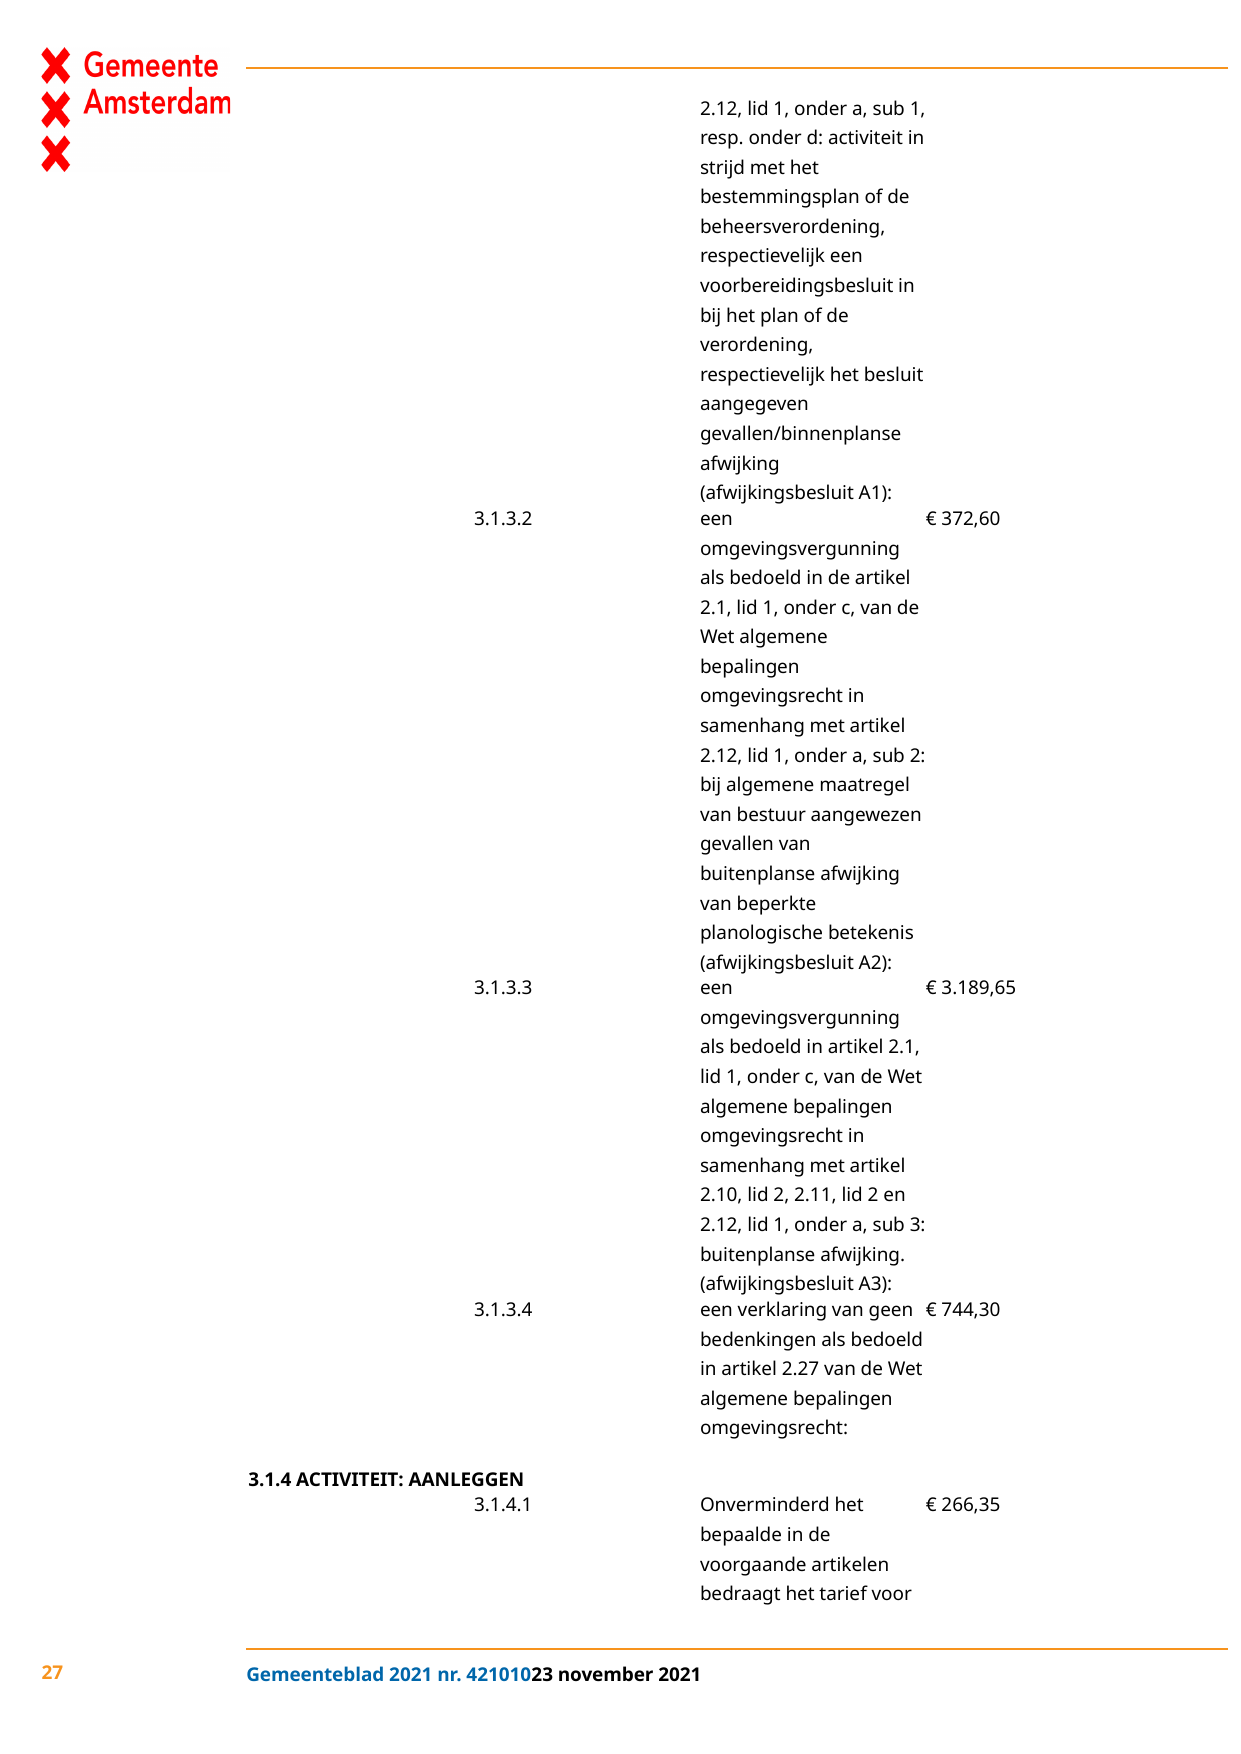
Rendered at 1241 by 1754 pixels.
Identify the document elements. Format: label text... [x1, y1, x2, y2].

table_cell [248, 1492, 474, 1606]
table_cell [248, 1296, 474, 1440]
table_cell € 3.189,65 [926, 975, 1152, 1296]
table_cell € 744,30 [926, 1296, 1152, 1440]
table_cell een verklaring van geen bedenkingen als bedoeld in artikel 2.27 van de Wet algemene bepalingen omgevingsrecht: [700, 1296, 926, 1440]
table_cell 3.1.3.2 [474, 505, 700, 974]
table_cell 3.1.4.1 [474, 1492, 700, 1606]
table_cell [700, 1440, 926, 1466]
table_cell € 266,35 [926, 1492, 1152, 1606]
table_cell [248, 1440, 474, 1466]
table_cell € 372,60 [926, 505, 1152, 974]
table_cell [248, 505, 474, 974]
table_cell [926, 1466, 1152, 1492]
table_cell [248, 95, 474, 505]
table_cell 2.12, lid 1, onder a, sub 1, resp. onder d: activiteit in strijd met het bestemmingsplan of de beheersverordening, respectievelijk een voorbereidingsbesluit in bij het plan of de verordening, respectievelijk het besluit aangegeven gevallen/binnenplanse afwijking (afwijkingsbesluit A1): [700, 95, 926, 505]
table_cell een omgevingsvergunning als bedoeld in de artikel 2.1, lid 1, onder c, van de Wet algemene bepalingen omgevingsrecht in samenhang met artikel 2.12, lid 1, onder a, sub 2: bij algemene maatregel van bestuur aangewezen gevallen van buitenplanse afwijking van beperkte planologische betekenis (afwijkingsbesluit A2): [700, 505, 926, 974]
table_cell [926, 1440, 1152, 1466]
table_cell een omgevingsvergunning als bedoeld in artikel 2.1, lid 1, onder c, van de Wet algemene bepalingen omgevingsrecht in samenhang met artikel 2.10, lid 2, 2.11, lid 2 en 2.12, lid 1, onder a, sub 3: buitenplanse afwijking. (afwijkingsbesluit A3): [700, 975, 926, 1296]
table_cell 3.1.3.3 [474, 975, 700, 1296]
table_cell [474, 1440, 700, 1466]
table_cell [926, 95, 1152, 505]
table_cell 3.1.3.4 [474, 1296, 700, 1440]
table_cell Onverminderd het bepaalde in de voorgaande artikelen bedraagt het tarief voor [700, 1492, 926, 1606]
table_cell 3.1.4 ACTIVITEIT: AANLEGGEN [248, 1466, 926, 1492]
table_cell [474, 95, 700, 505]
table_cell [248, 975, 474, 1296]
picture [41, 47, 231, 172]
